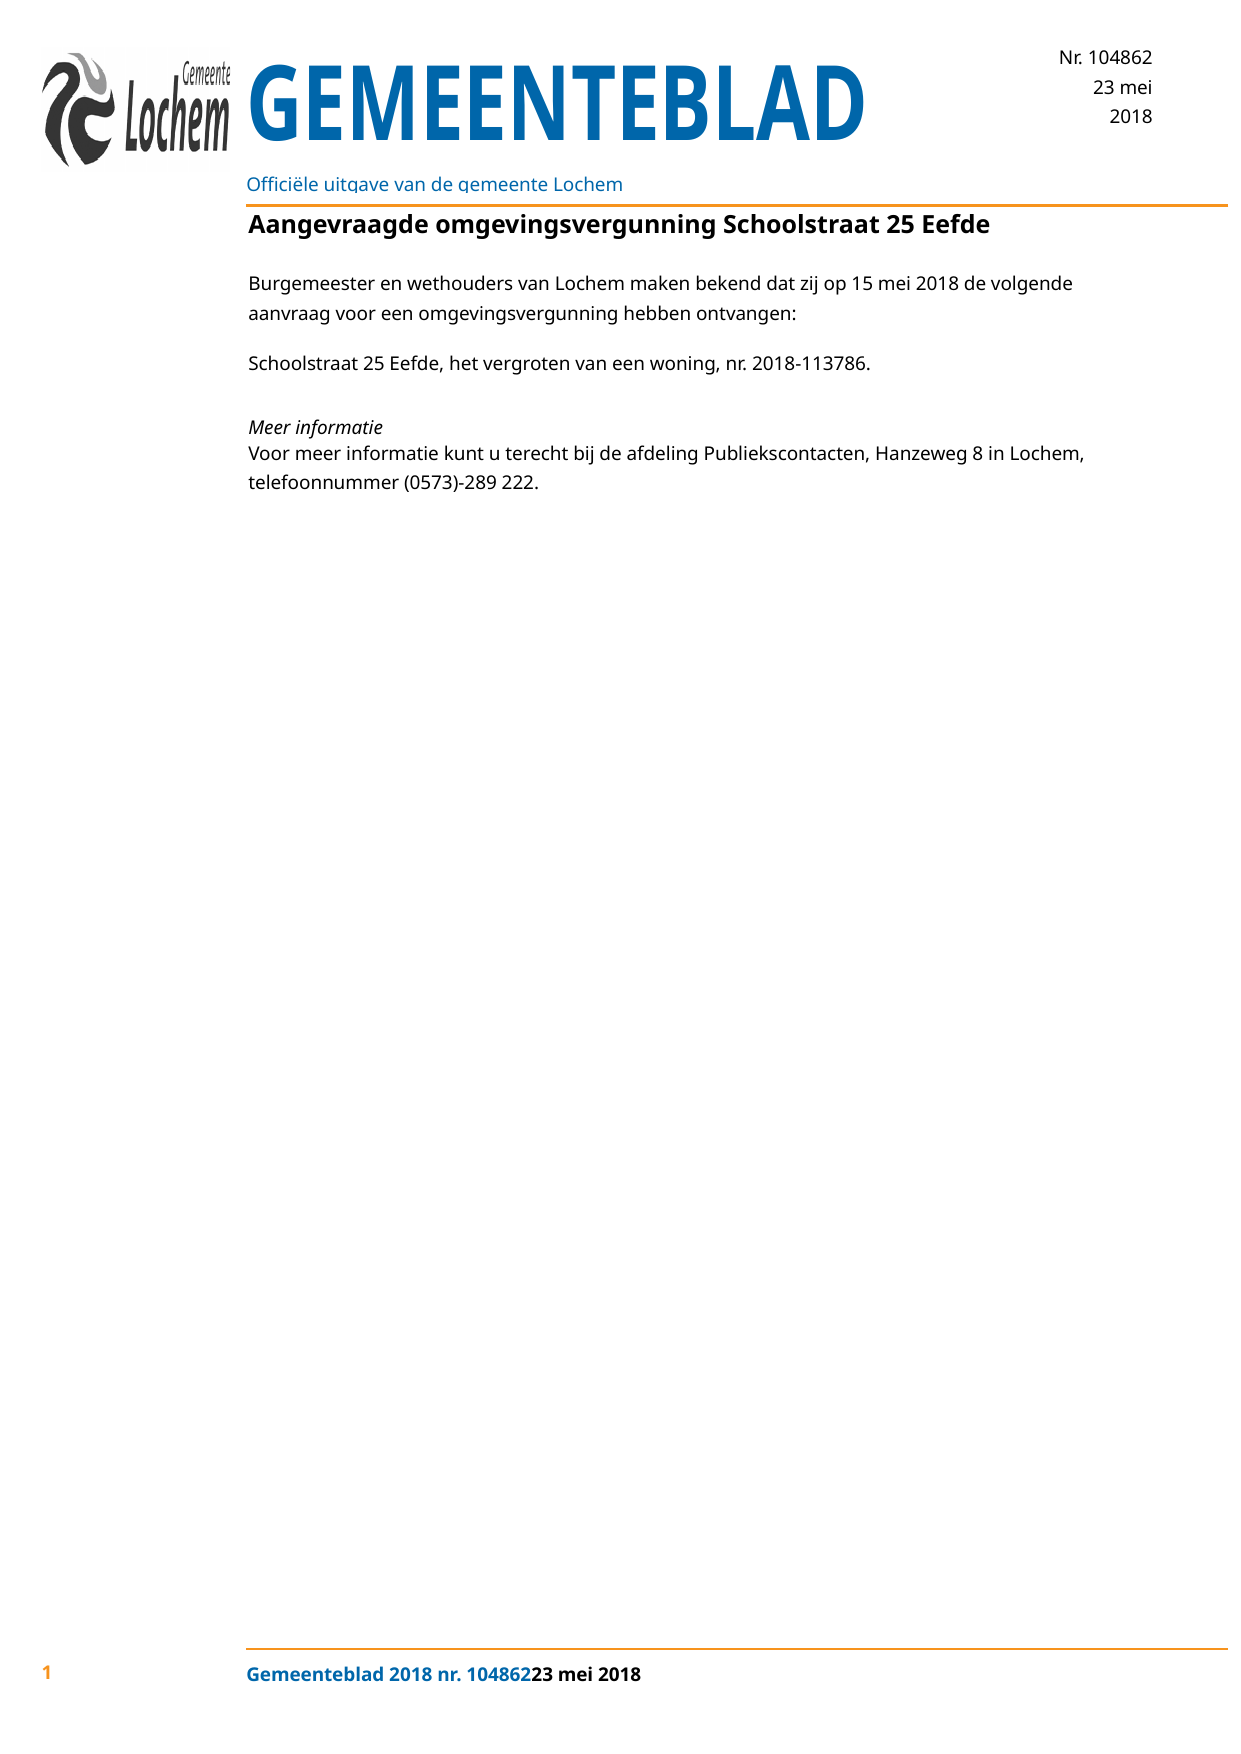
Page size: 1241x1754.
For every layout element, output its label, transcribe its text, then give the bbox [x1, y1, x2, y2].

picture [41, 47, 231, 172]
text Aangevraagde omgevingsvergunning Schoolstraat 25 Eefde [248, 207, 1152, 241]
text Schoolstraat 25 Eefde, het vergroten van een woning, nr. 2018-113786. [248, 350, 1152, 376]
text Burgemeester en wethouders van Lochem maken bekend dat zij op 15 mei 2018 de volgende aanvraag voor een omgevingsvergunning hebben ontvangen: [248, 270, 1152, 326]
text Meer informatie [248, 414, 1152, 440]
text Voor meer informatie kunt u terecht bij de afdeling Publiekscontacten, Hanzeweg 8 in Lochem, telefoonnummer (0573)-289 222. [248, 440, 1152, 495]
